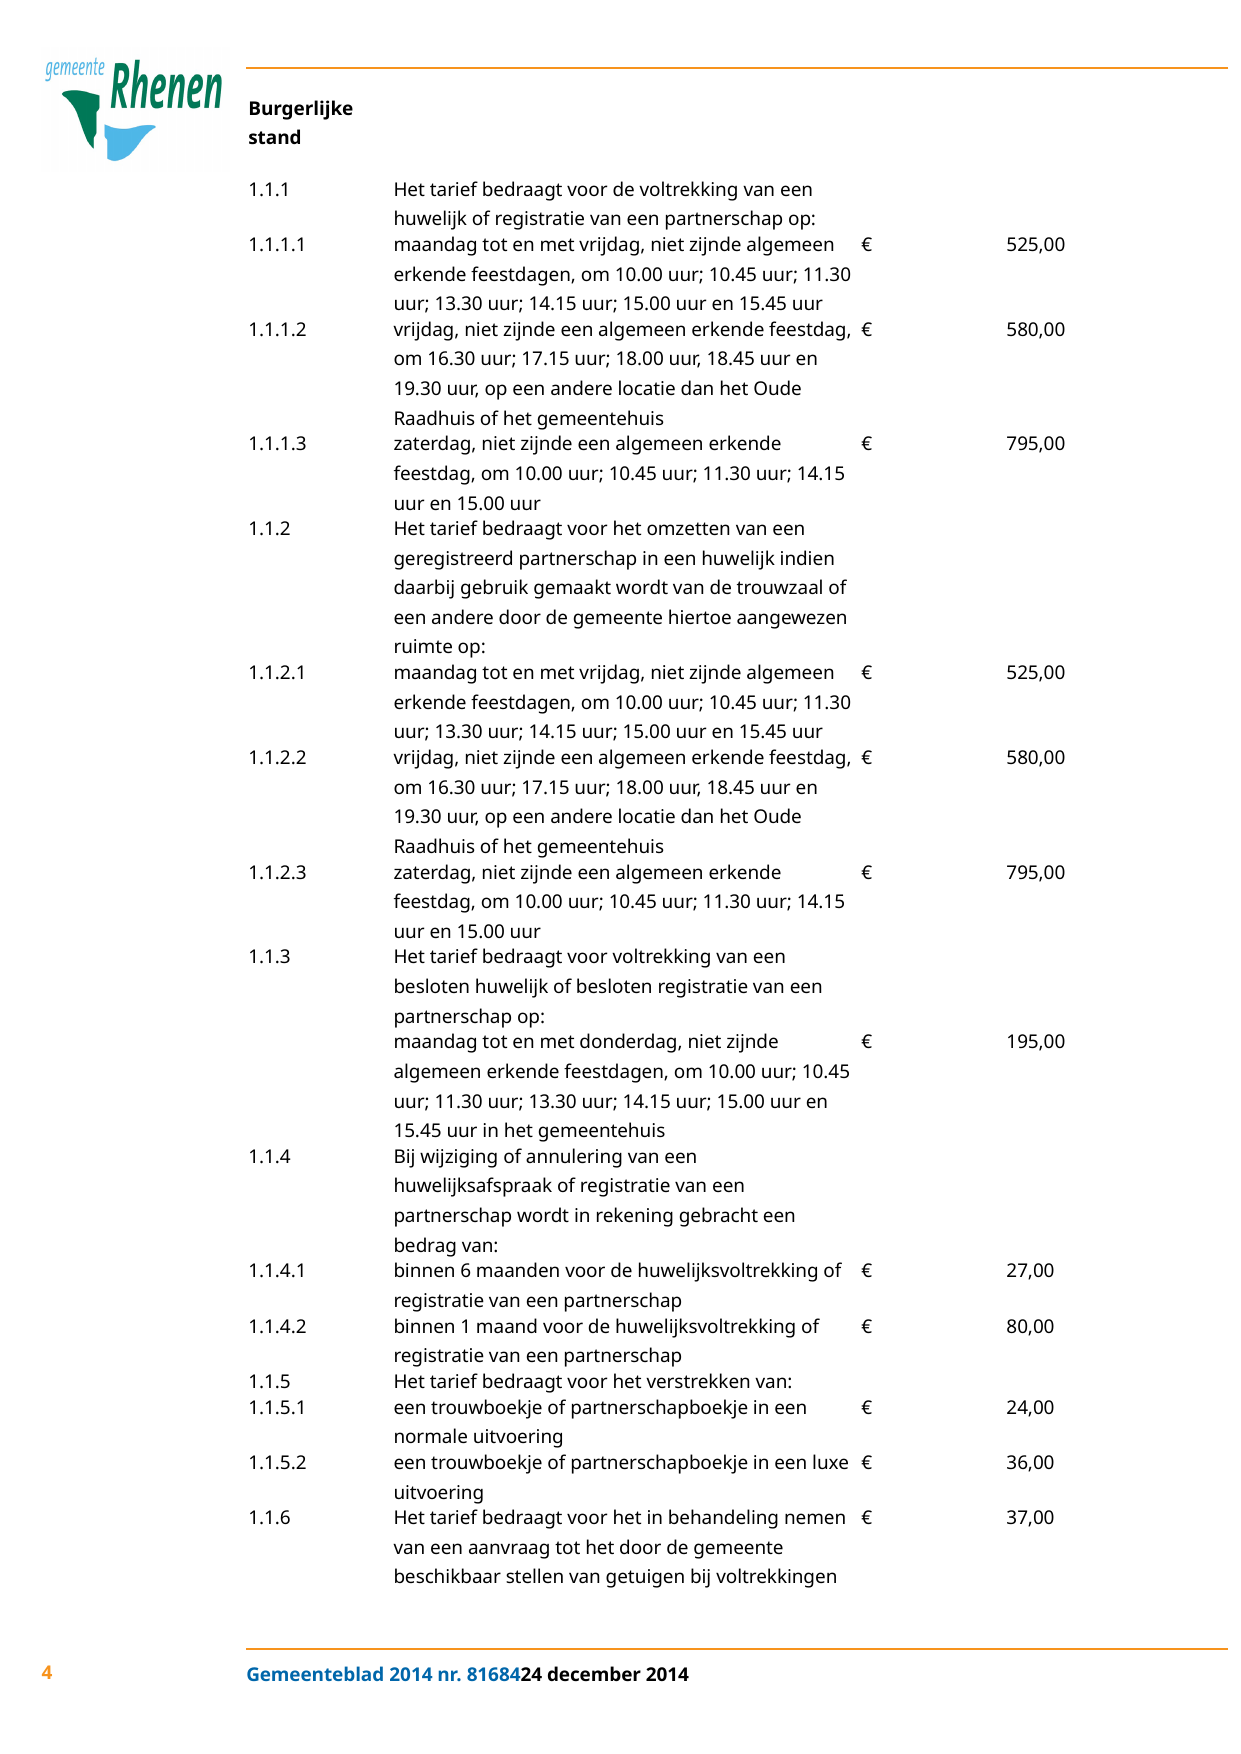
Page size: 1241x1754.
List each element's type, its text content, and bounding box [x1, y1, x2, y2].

table_cell [248, 1029, 393, 1143]
table_cell [1006, 1368, 1152, 1394]
table_cell Bij wijziging of annulering van een huwelijksafspraak of registratie van een partnerschap wordt in rekening gebracht een bedrag van: [393, 1143, 861, 1258]
table_cell zaterdag, niet zijnde een algemeen erkende feestdag, om 10.00 uur; 10.45 uur; 11.30 uur; 14.15 uur en 15.00 uur [393, 859, 861, 944]
picture [41, 47, 231, 172]
table_cell Het tarief bedraagt voor het in behandeling nemen van een aanvraag tot het door de gemeente beschikbaar stellen van getuigen bij voltrekkingen [393, 1505, 861, 1589]
table_cell 37,00 [1006, 1505, 1152, 1589]
table_cell 525,00 [1006, 660, 1152, 744]
table_cell [861, 515, 1006, 659]
table_cell 24,00 [1006, 1394, 1152, 1449]
table_cell maandag tot en met donderdag, niet zijnde algemeen erkende feestdagen, om 10.00 uur; 10.45 uur; 11.30 uur; 13.30 uur; 14.15 uur; 15.00 uur en 15.45 uur in het gemeentehuis [393, 1029, 861, 1143]
table_cell Het tarief bedraagt voor het verstrekken van: [393, 1368, 861, 1394]
table_cell [393, 150, 861, 176]
table_cell binnen 1 maand voor de huwelijksvoltrekking of registratie van een partnerschap [393, 1313, 861, 1368]
table_cell 195,00 [1006, 1029, 1152, 1143]
table_cell [248, 150, 393, 176]
table_cell 1.1.2.2 [248, 744, 393, 859]
table_cell € [861, 1029, 1006, 1143]
table_cell 580,00 [1006, 744, 1152, 859]
table_cell een trouwboekje of partnerschapboekje in een luxe uitvoering [393, 1449, 861, 1504]
table_cell [861, 1143, 1006, 1258]
table_cell 27,00 [1006, 1258, 1152, 1313]
table_cell 1.1.5 [248, 1368, 393, 1394]
table_cell 795,00 [1006, 431, 1152, 515]
table_cell vrijdag, niet zijnde een algemeen erkende feestdag, om 16.30 uur; 17.15 uur; 18.00 uur, 18.45 uur en 19.30 uur, op een andere locatie dan het Oude Raadhuis of het gemeentehuis [393, 316, 861, 431]
table_cell 1.1.3 [248, 944, 393, 1029]
table_cell 1.1.5.1 [248, 1394, 393, 1449]
table_cell € [861, 1505, 1006, 1589]
table_cell Het tarief bedraagt voor voltrekking van een besloten huwelijk of besloten registratie van een partnerschap op: [393, 944, 861, 1029]
table_cell [861, 1368, 1006, 1394]
table_cell € [861, 859, 1006, 944]
table_cell Het tarief bedraagt voor het omzetten van een geregistreerd partnerschap in een huwelijk indien daarbij gebruik gemaakt wordt van de trouwzaal of een andere door de gemeente hiertoe aangewezen ruimte op: [393, 515, 861, 659]
table_cell maandag tot en met vrijdag, niet zijnde algemeen erkende feestdagen, om 10.00 uur; 10.45 uur; 11.30 uur; 13.30 uur; 14.15 uur; 15.00 uur en 15.45 uur [393, 660, 861, 744]
table_cell 36,00 [1006, 1449, 1152, 1504]
table_cell 1.1.2 [248, 515, 393, 659]
table_cell € [861, 1313, 1006, 1368]
table_cell 1.1.6 [248, 1505, 393, 1589]
table_cell maandag tot en met vrijdag, niet zijnde algemeen erkende feestdagen, om 10.00 uur; 10.45 uur; 11.30 uur; 13.30 uur; 14.15 uur; 15.00 uur en 15.45 uur [393, 231, 861, 316]
table_cell [861, 944, 1006, 1029]
table_cell 525,00 [1006, 231, 1152, 316]
table_cell [861, 150, 1006, 176]
table_cell € [861, 431, 1006, 515]
table_cell een trouwboekje of partnerschapboekje in een normale uitvoering [393, 1394, 861, 1449]
table_cell 795,00 [1006, 859, 1152, 944]
table_cell € [861, 1258, 1006, 1313]
table_cell € [861, 660, 1006, 744]
table_cell € [861, 231, 1006, 316]
table_cell [1006, 944, 1152, 1029]
table_cell 1.1.1 [248, 176, 393, 231]
table_header - Burgerlijke stand [248, 95, 393, 150]
table_cell € [861, 1394, 1006, 1449]
table_cell 1.1.5.2 [248, 1449, 393, 1504]
table_cell € [861, 1449, 1006, 1504]
table_cell 1.1.2.3 [248, 859, 393, 944]
table_cell € [861, 316, 1006, 431]
table_cell 1.1.4 [248, 1143, 393, 1258]
table_cell vrijdag, niet zijnde een algemeen erkende feestdag, om 16.30 uur; 17.15 uur; 18.00 uur, 18.45 uur en 19.30 uur, op een andere locatie dan het Oude Raadhuis of het gemeentehuis [393, 744, 861, 859]
table_cell 1.1.2.1 [248, 660, 393, 744]
table_cell 1.1.1.1 [248, 231, 393, 316]
table_cell [1006, 176, 1152, 231]
table_cell binnen 6 maanden voor de huwelijksvoltrekking of registratie van een partnerschap [393, 1258, 861, 1313]
table_cell [1006, 150, 1152, 176]
table_cell 1.1.1.2 [248, 316, 393, 431]
table_cell 1.1.1.3 [248, 431, 393, 515]
table_cell [1006, 1143, 1152, 1258]
table_cell zaterdag, niet zijnde een algemeen erkende feestdag, om 10.00 uur; 10.45 uur; 11.30 uur; 14.15 uur en 15.00 uur [393, 431, 861, 515]
table_cell [1006, 515, 1152, 659]
table_cell [861, 176, 1006, 231]
table_cell 80,00 [1006, 1313, 1152, 1368]
table_cell 580,00 [1006, 316, 1152, 431]
table_cell Het tarief bedraagt voor de voltrekking van een huwelijk of registratie van een partnerschap op: [393, 176, 861, 231]
table_cell € [861, 744, 1006, 859]
table_cell 1.1.4.2 [248, 1313, 393, 1368]
table_cell 1.1.4.1 [248, 1258, 393, 1313]
